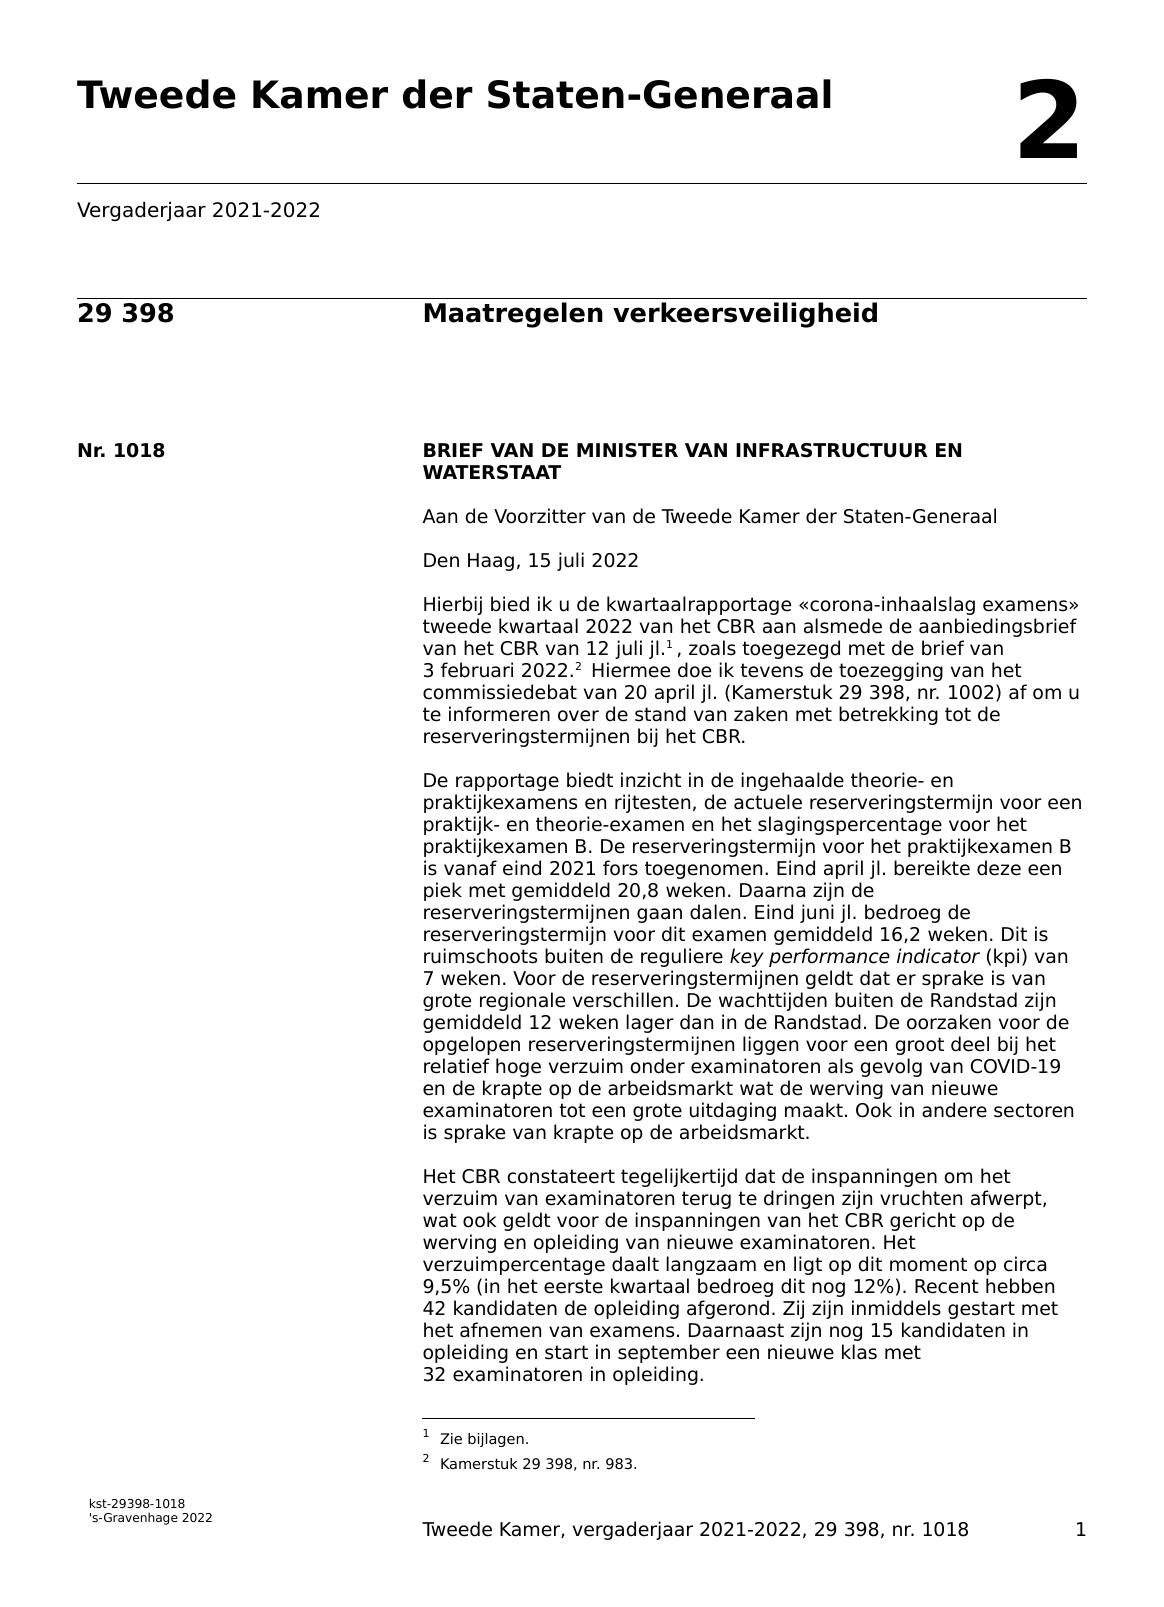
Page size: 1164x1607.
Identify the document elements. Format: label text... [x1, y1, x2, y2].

text Het CBR constateert tegelijkertijd dat de inspanningen om het verzuim van examinatoren terug te dringen zijn vruchten afwerpt, wat ook geldt voor de inspanningen van het CBR gericht op de werving en opleiding van nieuwe examinatoren. Het verzuimpercentage daalt langzaam en ligt op dit moment op circa 9,5% (in het eerste kwartaal bedroeg dit nog 12%). Recent hebben 42 kandidaten de opleiding afgerond. Zij zijn inmiddels gestart met het afnemen van examens. Daarnaast zijn nog 15 kandidaten in opleiding en start in september een nieuwe klas met 32 examinatoren in opleiding. [422, 1166, 1087, 1386]
text 's-Gravenhage 2022 [88, 1511, 323, 1525]
table_header 2 [886, 59, 1087, 183]
text Aan de Voorzitter van de Tweede Kamer der Staten-Generaal [422, 506, 1087, 528]
table_header Tweede Kamer der Staten-Generaal [77, 59, 886, 183]
text Hierbij bied ik u de kwartaalrapportage «corona-inhaalslag examens» tweede kwartaal 2022 van het CBR aan alsmede de aanbiedingsbrief van het CBR van 12 juli jl., zoals toegezegd met de brief van 3 februari 2022. Hiermee doe ik tevens de toezegging van het commissiedebat van 20 april jl. (Kamerstuk 29 398, nr. 1002) af om u te informeren over de stand van zaken met betrekking tot de reserveringstermijnen bij het CBR. [422, 594, 1087, 748]
text Den Haag, 15 juli 2022 [422, 550, 1087, 572]
text De rapportage biedt inzicht in de ingehaalde theorie- en praktijkexamens en rijtesten, de actuele reserveringstermijn voor een praktijk- en theorie-examen en het slagingspercentage voor het praktijkexamen B. De reserveringstermijn voor het praktijkexamen B is vanaf eind 2021 fors toegenomen. Eind april jl. bereikte deze een piek met gemiddeld 20,8 weken. Daarna zijn de reserveringstermijnen gaan dalen. Eind juni jl. bedroeg de reserveringstermijn voor dit examen gemiddeld 16,2 weken. Dit is ruimschoots buiten de reguliere key performance indicator (kpi) van 7 weken. Voor de reserveringstermijnen geldt dat er sprake is van grote regionale verschillen. De wachttijden buiten de Randstad zijn gemiddeld 12 weken lager dan in de Randstad. De oorzaken voor de opgelopen reserveringstermijnen liggen voor een groot deel bij het relatief hoge verzuim onder examinatoren als gevolg van COVID-19 en de krapte op de arbeidsmarkt wat de werving van nieuwe examinatoren tot een grote uitdaging maakt. Ook in andere sectoren is sprake van krapte op de arbeidsmarkt. [422, 770, 1087, 1144]
subtitle 29 398 Maatregelen verkeersveiligheid [77, 299, 1087, 329]
text kst-29398-1018 [88, 1497, 323, 1511]
subtitle Nr. 1018 BRIEF VAN DE MINISTER VAN INFRASTRUCTUUR EN WATERSTAAT [77, 440, 1087, 484]
text Kamerstuk 29 398, nr. 983. [422, 1452, 1087, 1474]
text Zie bijlagen. [422, 1427, 1087, 1449]
table_cell Vergaderjaar 2021-2022 [77, 184, 1087, 298]
